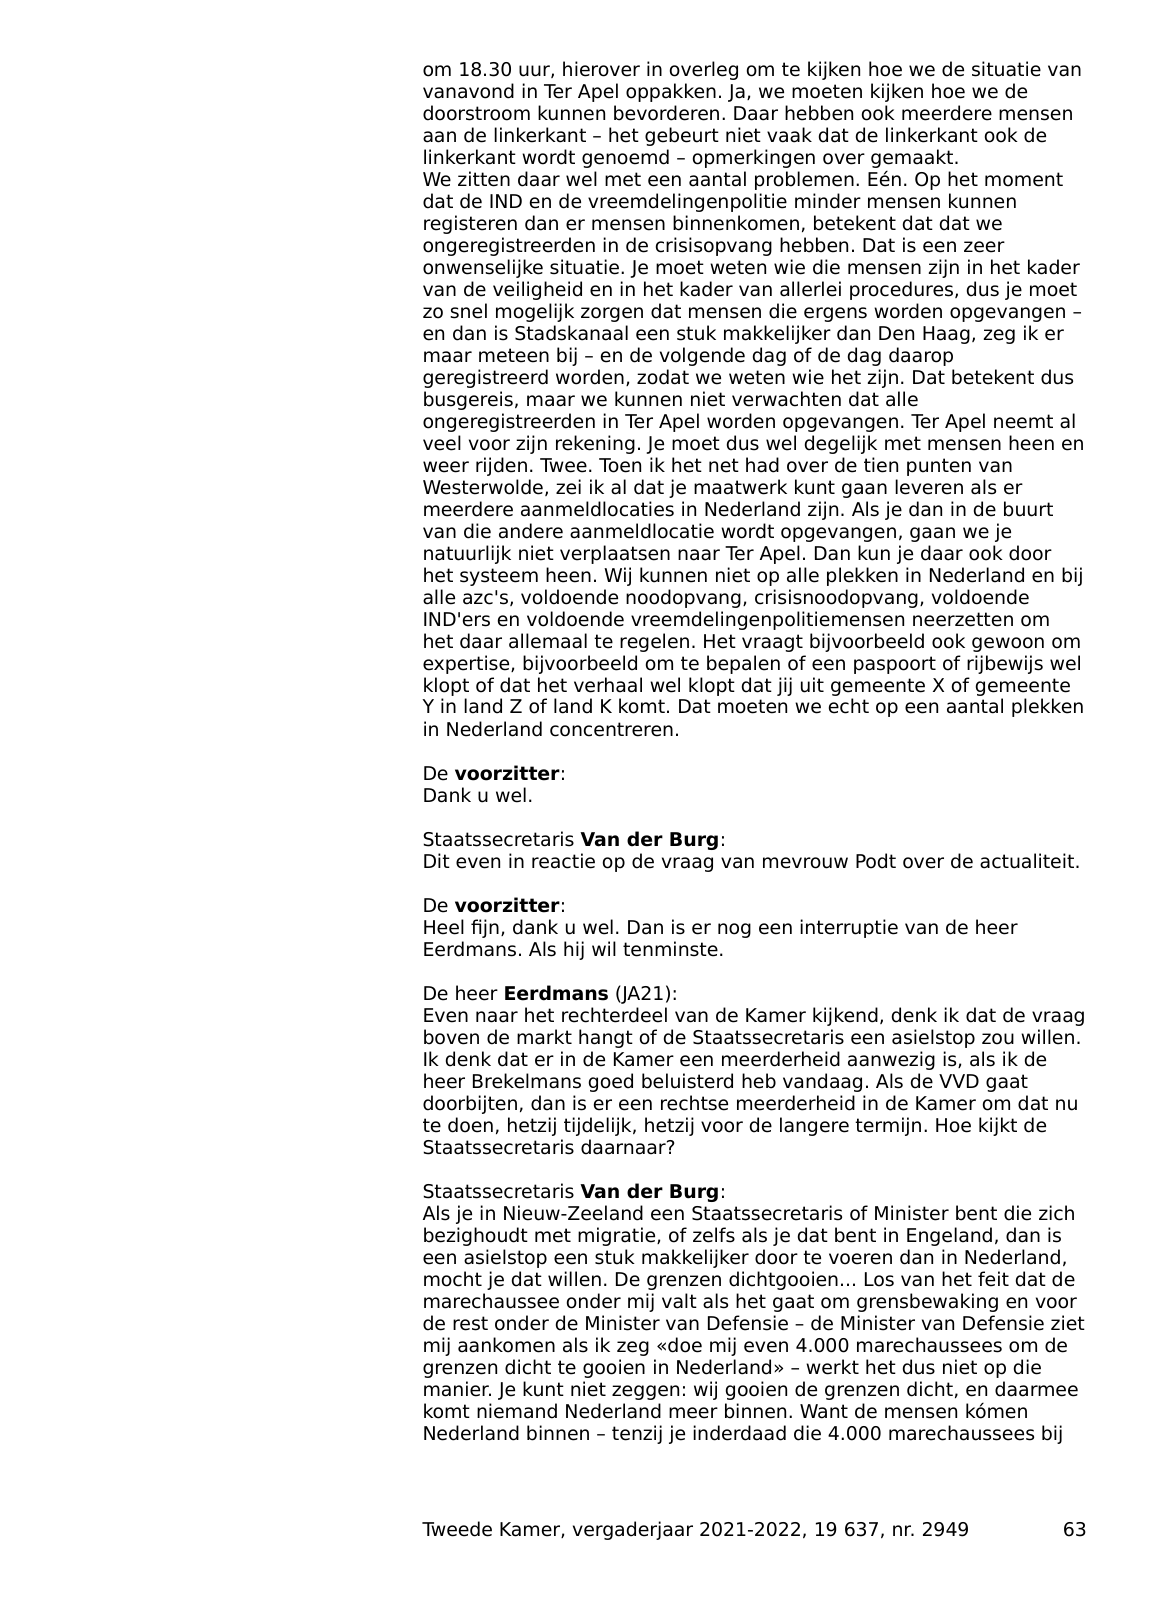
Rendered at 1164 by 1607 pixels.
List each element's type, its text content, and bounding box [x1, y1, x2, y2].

text om 18.30 uur, hierover in overleg om te kijken hoe we de situatie van vanavond in Ter Apel oppakken. Ja, we moeten kijken hoe we de doorstroom kunnen bevorderen. Daar hebben ook meerdere mensen aan de linkerkant – het gebeurt niet vaak dat de linkerkant ook de linkerkant wordt genoemd – opmerkingen over gemaakt. [422, 59, 1087, 169]
text Dank u wel. [422, 784, 1087, 807]
text Even naar het rechterdeel van de Kamer kijkend, denk ik dat de vraag boven de markt hangt of de Staatssecretaris een asielstop zou willen. Ik denk dat er in de Kamer een meerderheid aanwezig is, als ik de heer Brekelmans goed beluisterd heb vandaag. Als de VVD gaat doorbijten, dan is er een rechtse meerderheid in de Kamer om dat nu te doen, hetzij tijdelijk, hetzij voor de langere termijn. Hoe kijkt de Staatssecretaris daarnaar? [422, 1005, 1087, 1159]
text De heer Eerdmans (JA21): [422, 983, 1087, 1005]
text De voorzitter: [422, 895, 1087, 917]
text Staatssecretaris Van der Burg: [422, 1181, 1087, 1203]
text De voorzitter: [422, 763, 1087, 784]
text Als je in Nieuw-Zeeland een Staatssecretaris of Minister bent die zich bezighoudt met migratie, of zelfs als je dat bent in Engeland, dan is een asielstop een stuk makkelijker door te voeren dan in Nederland, mocht je dat willen. De grenzen dichtgooien... Los van het feit dat de marechaussee onder mij valt als het gaat om grensbewaking en voor de rest onder de Minister van Defensie – de Minister van Defensie ziet mij aankomen als ik zeg «doe mij even 4.000 marechaussees om de grenzen dicht te gooien in Nederland» – werkt het dus niet op die manier. Je kunt niet zeggen: wij gooien de grenzen dicht, en daarmee komt niemand Nederland meer binnen. Want de mensen kómen Nederland binnen – tenzij je inderdaad die 4.000 marechaussees bij [422, 1203, 1087, 1445]
text Staatssecretaris Van der Burg: [422, 829, 1087, 851]
text We zitten daar wel met een aantal problemen. Eén. Op het moment dat de IND en de vreemdelingenpolitie minder mensen kunnen registeren dan er mensen binnenkomen, betekent dat dat we ongeregistreerden in de crisisopvang hebben. Dat is een zeer onwenselijke situatie. Je moet weten wie die mensen zijn in het kader van de veiligheid en in het kader van allerlei procedures, dus je moet zo snel mogelijk zorgen dat mensen die ergens worden opgevangen – en dan is Stadskanaal een stuk makkelijker dan Den Haag, zeg ik er maar meteen bij – en de volgende dag of de dag daarop geregistreerd worden, zodat we weten wie het zijn. Dat betekent dus busgereis, maar we kunnen niet verwachten dat alle ongeregistreerden in Ter Apel worden opgevangen. Ter Apel neemt al veel voor zijn rekening. Je moet dus wel degelijk met mensen heen en weer rijden. Twee. Toen ik het net had over de tien punten van Westerwolde, zei ik al dat je maatwerk kunt gaan leveren als er meerdere aanmeldlocaties in Nederland zijn. Als je dan in de buurt van die andere aanmeldlocatie wordt opgevangen, gaan we je natuurlijk niet verplaatsen naar Ter Apel. Dan kun je daar ook door het systeem heen. Wij kunnen niet op alle plekken in Nederland en bij alle azc's, voldoende noodopvang, crisisnoodopvang, voldoende IND'ers en voldoende vreemdelingenpolitiemensen neerzetten om het daar allemaal te regelen. Het vraagt bijvoorbeeld ook gewoon om expertise, bijvoorbeeld om te bepalen of een paspoort of rijbewijs wel klopt of dat het verhaal wel klopt dat jij uit gemeente X of gemeente Y in land Z of land K komt. Dat moeten we echt op een aantal plekken in Nederland concentreren. [422, 169, 1087, 740]
text Dit even in reactie op de vraag van mevrouw Podt over de actualiteit. [422, 851, 1087, 873]
text Heel fijn, dank u wel. Dan is er nog een interruptie van de heer Eerdmans. Als hij wil tenminste. [422, 917, 1087, 961]
